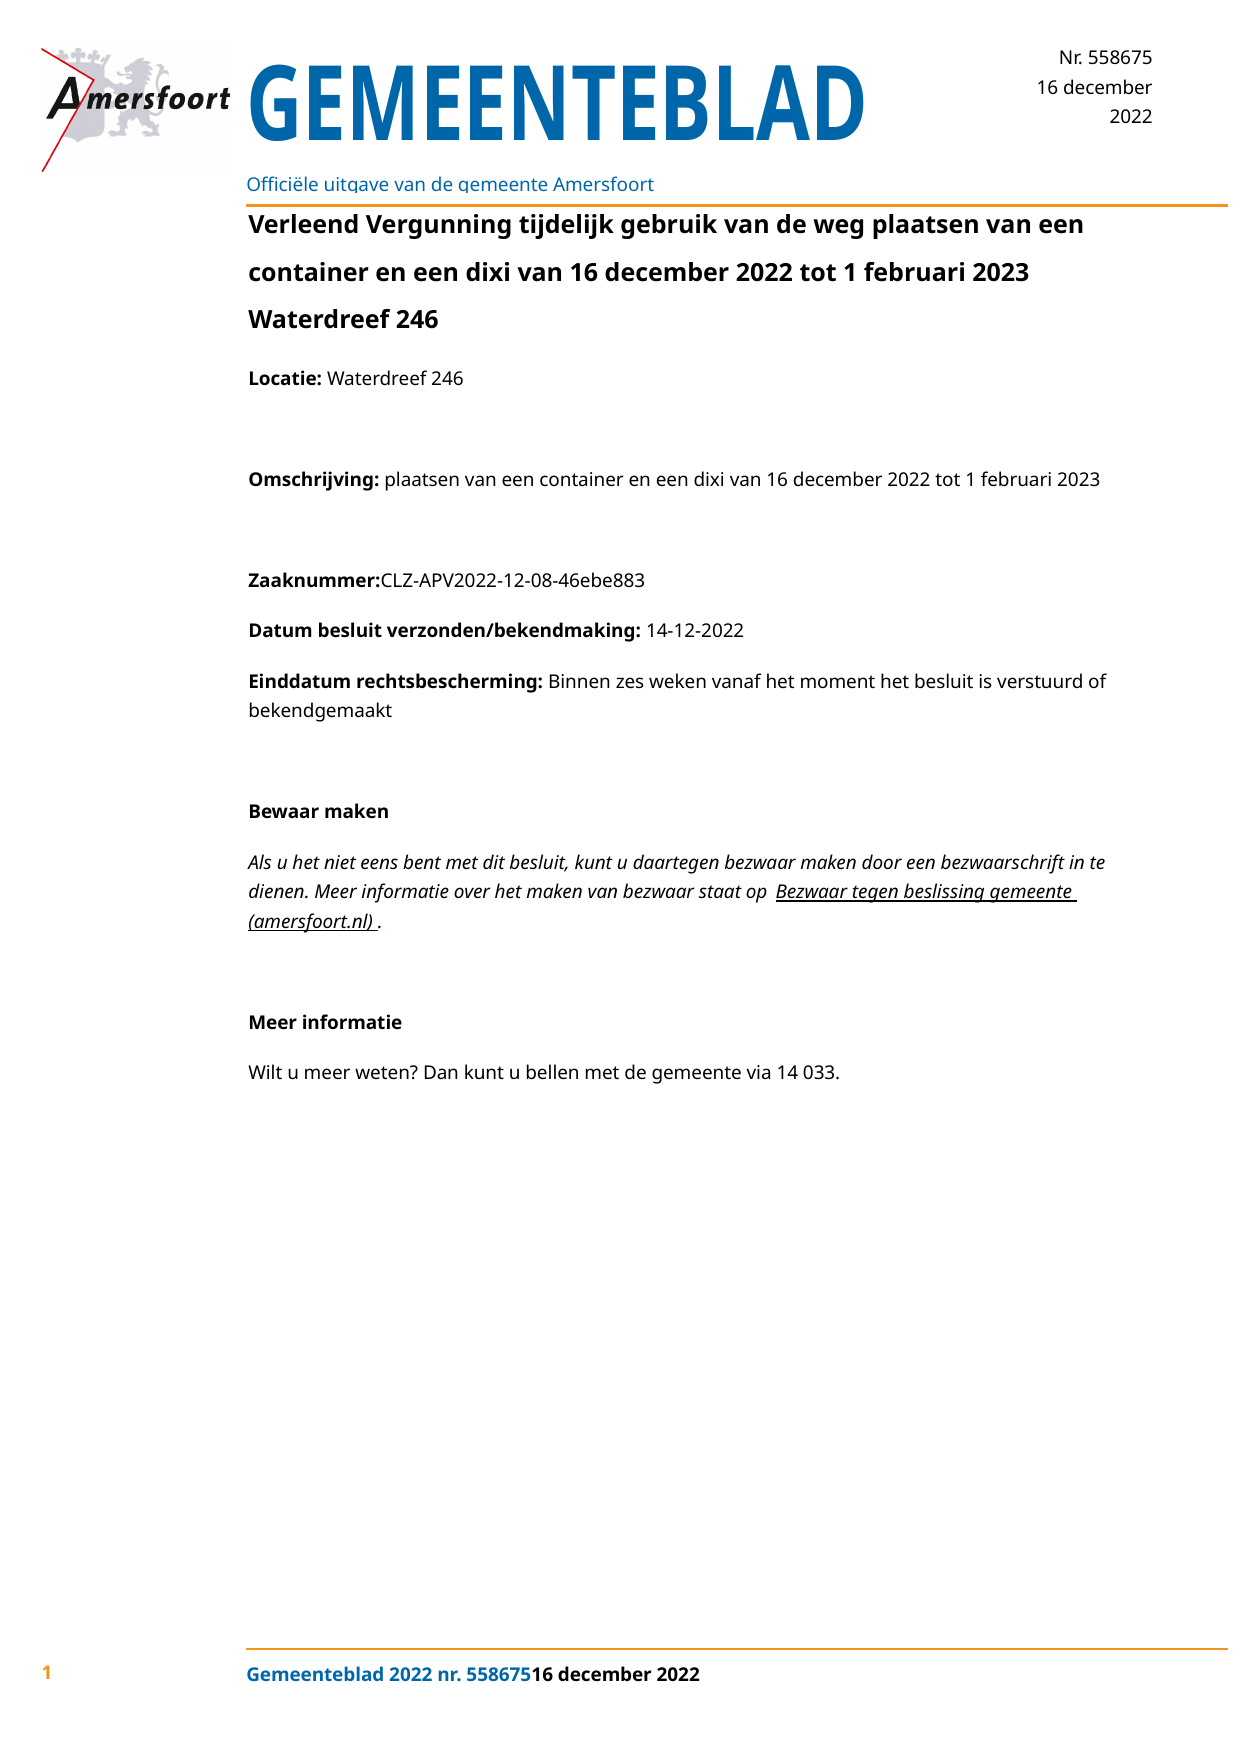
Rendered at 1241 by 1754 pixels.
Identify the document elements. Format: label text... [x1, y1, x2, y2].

text Einddatum rechtsbescherming: Binnen zes weken vanaf het moment het besluit is verstuurd of bekendgemaakt [248, 668, 1152, 723]
text Zaaknummer:CLZ-APV2022-12-08-46ebe883 [248, 567, 1152, 593]
text Datum besluit verzonden/bekendmaking: 14-12-2022 [248, 618, 1152, 643]
text Wilt u meer weten? Dan kunt u bellen met de gemeente via 14 033. [248, 1059, 1152, 1085]
text Meer informatie [248, 1009, 1152, 1034]
text Verleend Vergunning tijdelijk gebruik van de weg plaatsen van een container en een dixi van 16 december 2022 tot 1 februari 2023 Waterdreef 246 [248, 207, 1152, 336]
text Omschrijving: plaatsen van een container en een dixi van 16 december 2022 tot 1 februari 2023 [248, 466, 1152, 492]
text Locatie: Waterdreef 246 [248, 366, 1152, 391]
text Als u het niet eens bent met dit besluit, kunt u daartegen bezwaar maken door een bezwaarschrift in te dienen. Meer informatie over het maken van bezwaar staat op Bezwaar tegen beslissing gemeente (amersfoort.nl) . [248, 849, 1152, 934]
text Bewaar maken [248, 798, 1152, 824]
picture [41, 47, 231, 172]
